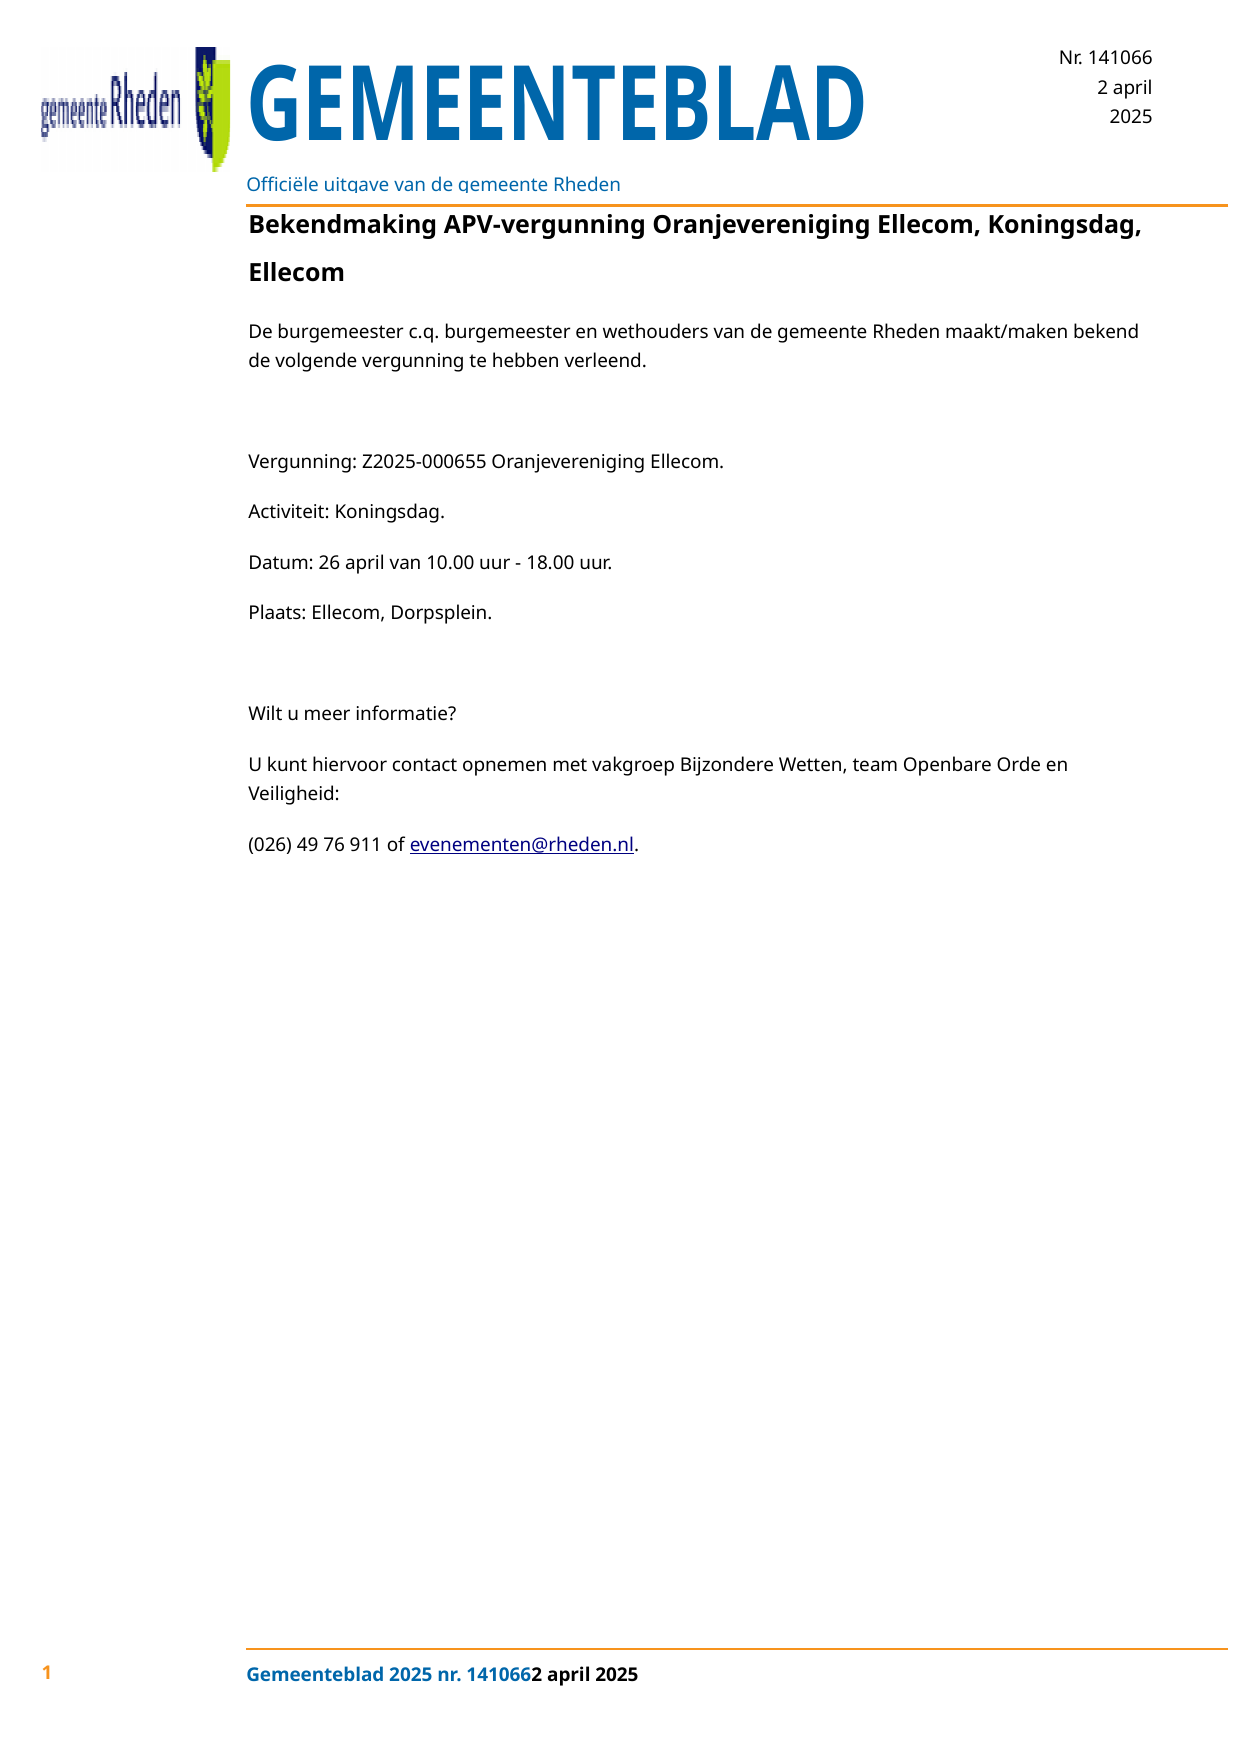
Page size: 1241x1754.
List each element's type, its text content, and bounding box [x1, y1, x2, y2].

text Datum: 26 april van 10.00 uur - 18.00 uur. [248, 549, 1152, 575]
text Activiteit: Koningsdag. [248, 499, 1152, 524]
text De burgemeester c.q. burgemeester en wethouders van de gemeente Rheden maakt/maken bekend de volgende vergunning te hebben verleend. [248, 318, 1152, 373]
text U kunt hiervoor contact opnemen met vakgroep Bijzondere Wetten, team Openbare Orde en Veiligheid: [248, 751, 1152, 806]
text Vergunning: Z2025-000655 Oranjevereniging Ellecom. [248, 448, 1152, 474]
text (026) 49 76 911 of evenementen@rheden.nl. [248, 831, 1152, 857]
picture [41, 47, 231, 172]
text Plaats: Ellecom, Dorpsplein. [248, 599, 1152, 625]
text Bekendmaking APV-vergunning Oranjevereniging Ellecom, Koningsdag, Ellecom [248, 207, 1152, 288]
text Wilt u meer informatie? [248, 700, 1152, 726]
